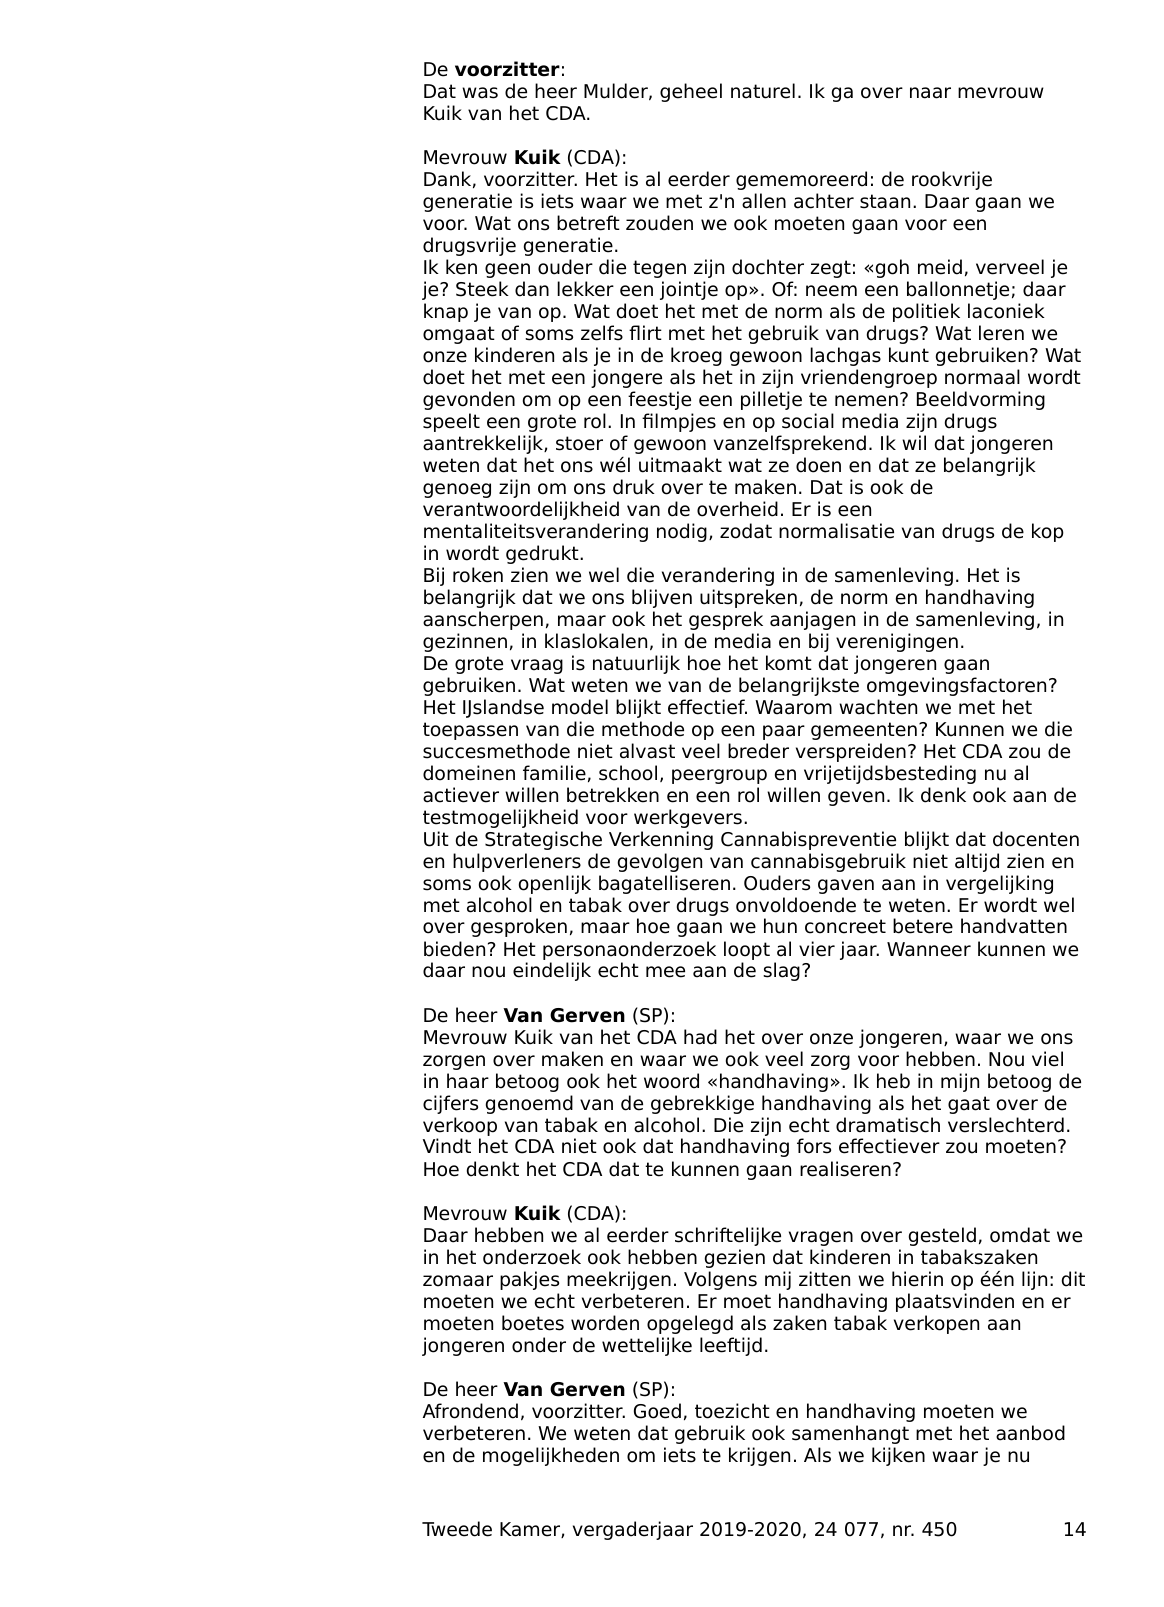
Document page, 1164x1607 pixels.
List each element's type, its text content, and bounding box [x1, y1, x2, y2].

text De voorzitter: [422, 59, 1087, 81]
text Afrondend, voorzitter. Goed, toezicht en handhaving moeten we verbeteren. We weten dat gebruik ook samenhangt met het aanbod en de mogelijkheden om iets te krijgen. Als we kijken waar je nu [422, 1401, 1087, 1467]
text Mevrouw Kuik (CDA): [422, 1203, 1087, 1224]
text Mevrouw Kuik van het CDA had het over onze jongeren, waar we ons zorgen over maken en waar we ook veel zorg voor hebben. Nou viel in haar betoog ook het woord «handhaving». Ik heb in mijn betoog de cijfers genoemd van de gebrekkige handhaving als het gaat over de verkoop van tabak en alcohol. Die zijn echt dramatisch verslechterd. Vindt het CDA niet ook dat handhaving fors effectiever zou moeten? Hoe denkt het CDA dat te kunnen gaan realiseren? [422, 1027, 1087, 1180]
text Dat was de heer Mulder, geheel naturel. Ik ga over naar mevrouw Kuik van het CDA. [422, 81, 1087, 125]
text Mevrouw Kuik (CDA): [422, 147, 1087, 169]
text De grote vraag is natuurlijk hoe het komt dat jongeren gaan gebruiken. Wat weten we van de belangrijkste omgevingsfactoren? Het IJslandse model blijkt effectief. Waarom wachten we met het toepassen van die methode op een paar gemeenten? Kunnen we die succesmethode niet alvast veel breder verspreiden? Het CDA zou de domeinen familie, school, peergroup en vrijetijdsbesteding nu al actiever willen betrekken en een rol willen geven. Ik denk ook aan de testmogelijkheid voor werkgevers. [422, 653, 1087, 828]
text De heer Van Gerven (SP): [422, 1004, 1087, 1027]
text De heer Van Gerven (SP): [422, 1379, 1087, 1401]
text Dank, voorzitter. Het is al eerder gememoreerd: de rookvrije generatie is iets waar we met z'n allen achter staan. Daar gaan we voor. Wat ons betreft zouden we ook moeten gaan voor een drugsvrije generatie. [422, 169, 1087, 257]
text Daar hebben we al eerder schriftelijke vragen over gesteld, omdat we in het onderzoek ook hebben gezien dat kinderen in tabakszaken zomaar pakjes meekrijgen. Volgens mij zitten we hierin op één lijn: dit moeten we echt verbeteren. Er moet handhaving plaatsvinden en er moeten boetes worden opgelegd als zaken tabak verkopen aan jongeren onder de wettelijke leeftijd. [422, 1224, 1087, 1356]
text Bij roken zien we wel die verandering in de samenleving. Het is belangrijk dat we ons blijven uitspreken, de norm en handhaving aanscherpen, maar ook het gesprek aanjagen in de samenleving, in gezinnen, in klaslokalen, in de media en bij verenigingen. [422, 565, 1087, 653]
text Ik ken geen ouder die tegen zijn dochter zegt: «goh meid, verveel je je? Steek dan lekker een jointje op». Of: neem een ballonnetje; daar knap je van op. Wat doet het met de norm als de politiek laconiek omgaat of soms zelfs flirt met het gebruik van drugs? Wat leren we onze kinderen als je in de kroeg gewoon lachgas kunt gebruiken? Wat doet het met een jongere als het in zijn vriendengroep normaal wordt gevonden om op een feestje een pilletje te nemen? Beeldvorming speelt een grote rol. In filmpjes en op social media zijn drugs aantrekkelijk, stoer of gewoon vanzelfsprekend. Ik wil dat jongeren weten dat het ons wél uitmaakt wat ze doen en dat ze belangrijk genoeg zijn om ons druk over te maken. Dat is ook de verantwoordelijkheid van de overheid. Er is een mentaliteitsverandering nodig, zodat normalisatie van drugs de kop in wordt gedrukt. [422, 257, 1087, 565]
text Uit de Strategische Verkenning Cannabispreventie blijkt dat docenten en hulpverleners de gevolgen van cannabisgebruik niet altijd zien en soms ook openlijk bagatelliseren. Ouders gaven aan in vergelijking met alcohol en tabak over drugs onvoldoende te weten. Er wordt wel over gesproken, maar hoe gaan we hun concreet betere handvatten bieden? Het personaonderzoek loopt al vier jaar. Wanneer kunnen we daar nou eindelijk echt mee aan de slag? [422, 828, 1087, 982]
